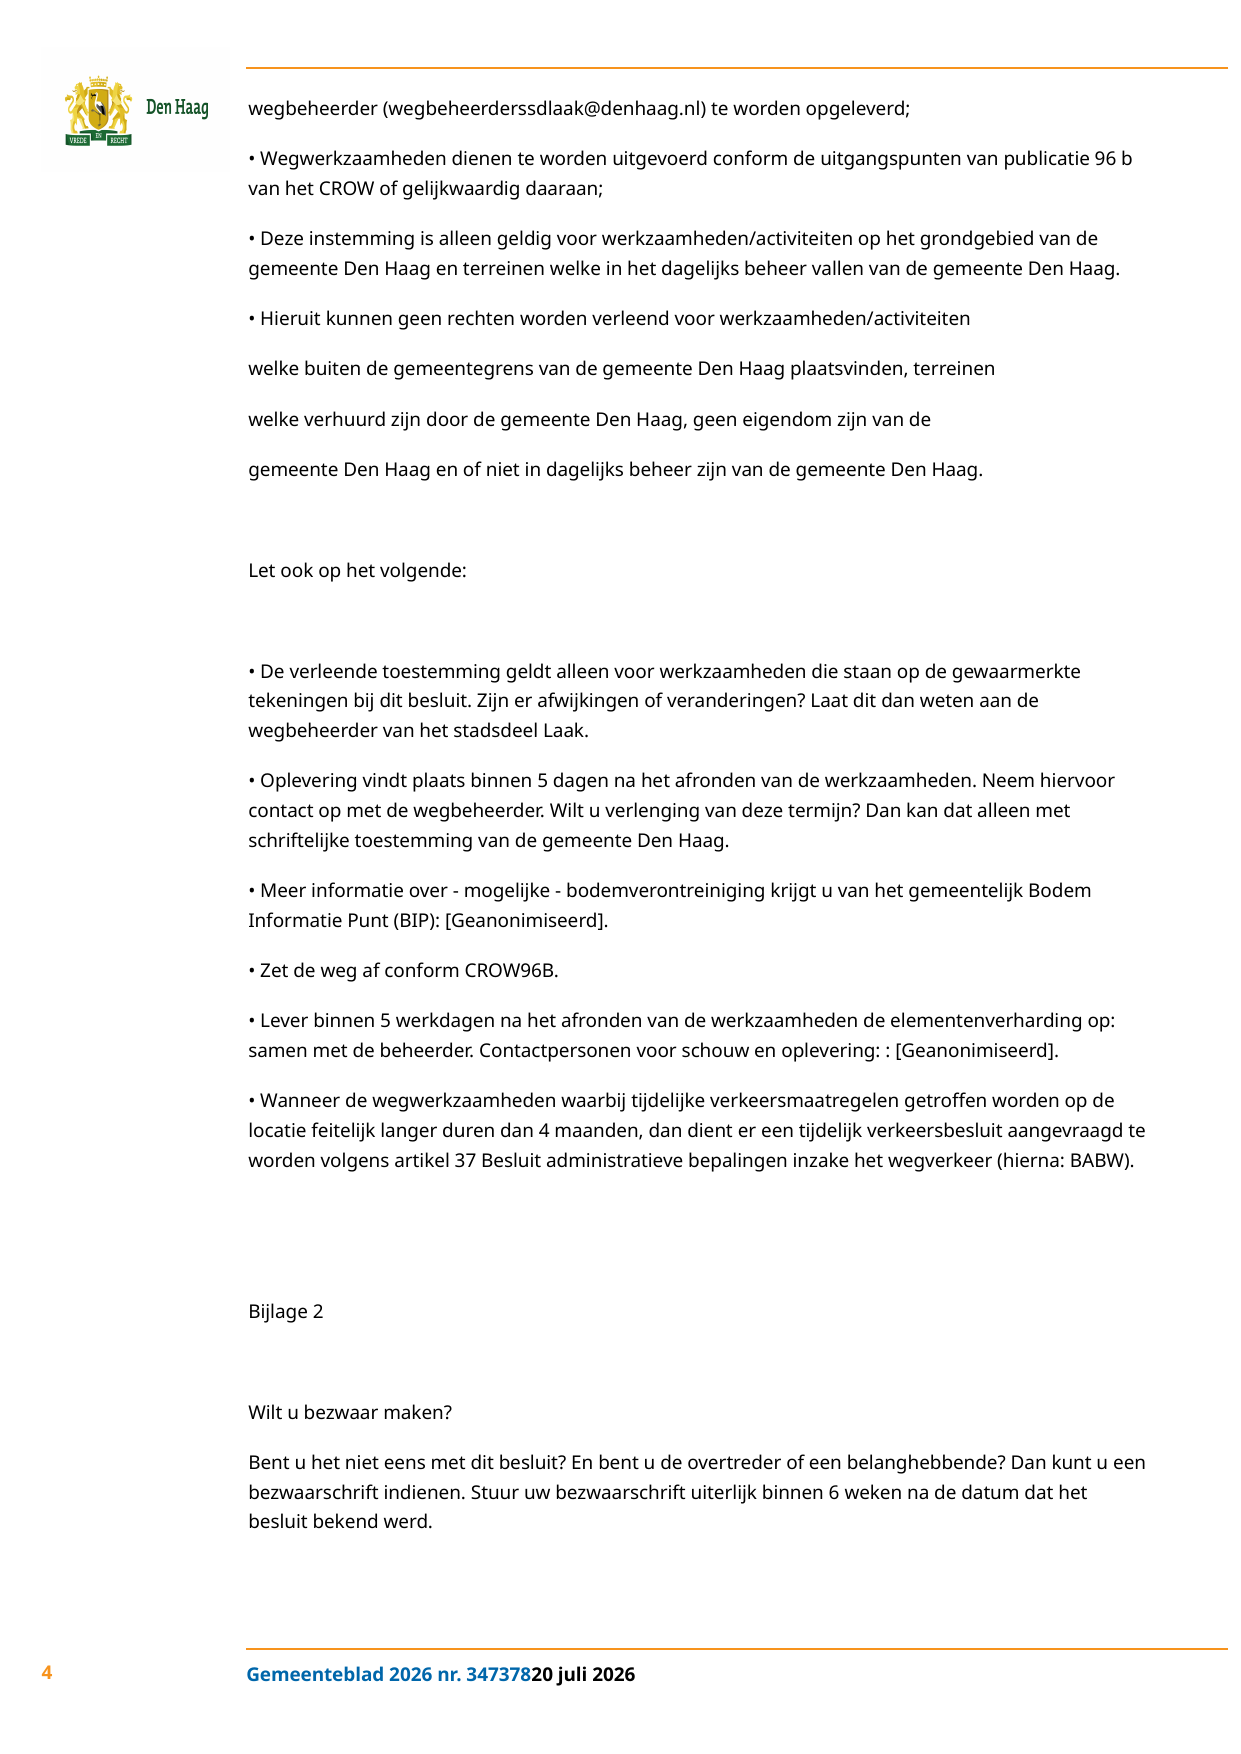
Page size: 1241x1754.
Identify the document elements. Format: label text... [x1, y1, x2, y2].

text wegbeheerder (wegbeheerderssdlaak@denhaag.nl) te worden opgeleverd; [248, 95, 1152, 121]
text Wilt u bezwaar maken? [248, 1399, 1152, 1425]
text • Meer informatie over - mogelijke - bodemverontreiniging krijgt u van het gemeentelijk Bodem Informatie Punt (BIP): [Geanonimiseerd]. [248, 877, 1152, 933]
text • Deze instemming is alleen geldig voor werkzaamheden/activiteiten op het grondgebied van de gemeente Den Haag en terreinen welke in het dagelijks beheer vallen van de gemeente Den Haag. [248, 225, 1152, 281]
text welke verhuurd zijn door de gemeente Den Haag, geen eigendom zijn van de [248, 406, 1152, 432]
text • Wanneer de wegwerkzaamheden waarbij tijdelijke verkeersmaatregelen getroffen worden op de locatie feitelijk langer duren dan 4 maanden, dan dient er een tijdelijk verkeersbesluit aangevraagd te worden volgens artikel 37 Besluit administratieve bepalingen inzake het wegverkeer (hierna: BABW). [248, 1088, 1152, 1173]
text • Zet de weg af conform CROW96B. [248, 957, 1152, 983]
text • De verleende toestemming geldt alleen voor werkzaamheden die staan op de gewaarmerkte tekeningen bij dit besluit. Zijn er afwijkingen of veranderingen? Laat dit dan weten aan de wegbeheerder van het stadsdeel Laak. [248, 658, 1152, 743]
text welke buiten de gemeentegrens van de gemeente Den Haag plaatsvinden, terreinen [248, 356, 1152, 381]
text Let ook op het volgende: [248, 557, 1152, 583]
text gemeente Den Haag en of niet in dagelijks beheer zijn van de gemeente Den Haag. [248, 456, 1152, 482]
text Bijlage 2 [248, 1298, 1152, 1324]
text Bent u het niet eens met dit besluit? En bent u de overtreder of een belanghebbende? Dan kunt u een bezwaarschrift indienen. Stuur uw bezwaarschrift uiterlijk binnen 6 weken na de datum dat het besluit bekend werd. [248, 1449, 1152, 1534]
text • Oplevering vindt plaats binnen 5 dagen na het afronden van de werkzaamheden. Neem hiervoor contact op met de wegbeheerder. Wilt u verlenging van deze termijn? Dan kan dat alleen met schriftelijke toestemming van de gemeente Den Haag. [248, 768, 1152, 853]
text • Hieruit kunnen geen rechten worden verleend voor werkzaamheden/activiteiten [248, 305, 1152, 331]
text • Lever binnen 5 werkdagen na het afronden van de werkzaamheden de elementenverharding op: samen met de beheerder. Contactpersonen voor schouw en oplevering: : [Geanonimiseerd]. [248, 1008, 1152, 1063]
text • Wegwerkzaamheden dienen te worden uitgevoerd conform de uitgangspunten van publicatie 96 b van het CROW of gelijkwaardig daaraan; [248, 145, 1152, 201]
picture [41, 47, 231, 172]
